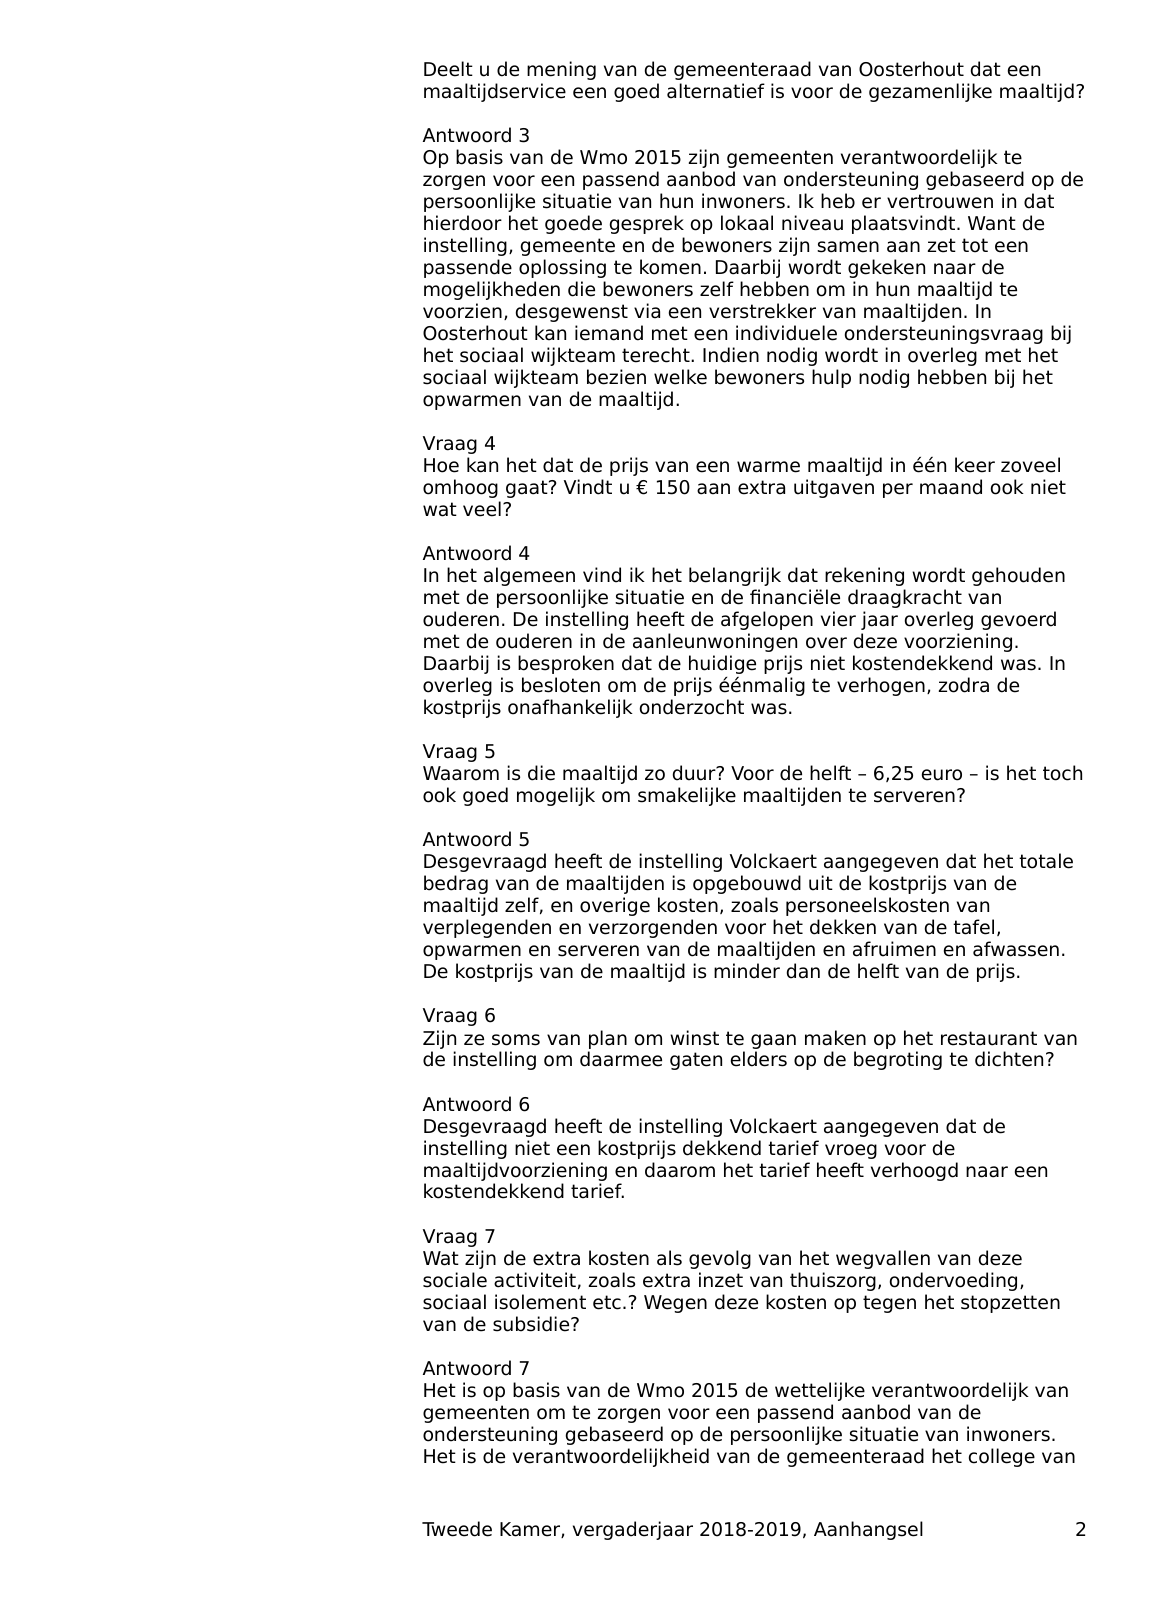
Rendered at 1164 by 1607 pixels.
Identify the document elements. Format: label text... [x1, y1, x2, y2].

text Het is op basis van de Wmo 2015 de wettelijke verantwoordelijk van gemeenten om te zorgen voor een passend aanbod van de ondersteuning gebaseerd op de persoonlijke situatie van inwoners. Het is de verantwoordelijkheid van de gemeenteraad het college van [422, 1380, 1087, 1468]
text Zijn ze soms van plan om winst te gaan maken op het restaurant van de instelling om daarmee gaten elders op de begroting te dichten? [422, 1027, 1087, 1071]
text Hoe kan het dat de prijs van een warme maaltijd in één keer zoveel omhoog gaat? Vindt u € 150 aan extra uitgaven per maand ook niet wat veel? [422, 455, 1087, 521]
text Antwoord 5 [422, 829, 1087, 851]
text Vraag 4 [422, 433, 1087, 455]
text Antwoord 6 [422, 1093, 1087, 1116]
text Op basis van de Wmo 2015 zijn gemeenten verantwoordelijk te zorgen voor een passend aanbod van ondersteuning gebaseerd op de persoonlijke situatie van hun inwoners. Ik heb er vertrouwen in dat hierdoor het goede gesprek op lokaal niveau plaatsvindt. Want de instelling, gemeente en de bewoners zijn samen aan zet tot een passende oplossing te komen. Daarbij wordt gekeken naar de mogelijkheden die bewoners zelf hebben om in hun maaltijd te voorzien, desgewenst via een verstrekker van maaltijden. In Oosterhout kan iemand met een individuele ondersteuningsvraag bij het sociaal wijkteam terecht. Indien nodig wordt in overleg met het sociaal wijkteam bezien welke bewoners hulp nodig hebben bij het opwarmen van de maaltijd. [422, 147, 1087, 411]
text Desgevraagd heeft de instelling Volckaert aangegeven dat de instelling niet een kostprijs dekkend tarief vroeg voor de maaltijdvoorziening en daarom het tarief heeft verhoogd naar een kostendekkend tarief. [422, 1116, 1087, 1203]
text Vraag 5 [422, 741, 1087, 763]
text Antwoord 3 [422, 125, 1087, 147]
text In het algemeen vind ik het belangrijk dat rekening wordt gehouden met de persoonlijke situatie en de financiële draagkracht van ouderen. De instelling heeft de afgelopen vier jaar overleg gevoerd met de ouderen in de aanleunwoningen over deze voorziening. Daarbij is besproken dat de huidige prijs niet kostendekkend was. In overleg is besloten om de prijs éénmalig te verhogen, zodra de kostprijs onafhankelijk onderzocht was. [422, 565, 1087, 719]
text Wat zijn de extra kosten als gevolg van het wegvallen van deze sociale activiteit, zoals extra inzet van thuiszorg, ondervoeding, sociaal isolement etc.? Wegen deze kosten op tegen het stopzetten van de subsidie? [422, 1248, 1087, 1336]
text Antwoord 4 [422, 543, 1087, 565]
text Waarom is die maaltijd zo duur? Voor de helft – 6,25 euro – is het toch ook goed mogelijk om smakelijke maaltijden te serveren? [422, 763, 1087, 807]
text Vraag 7 [422, 1226, 1087, 1248]
text Deelt u de mening van de gemeenteraad van Oosterhout dat een maaltijdservice een goed alternatief is voor de gezamenlijke maaltijd? [422, 59, 1087, 103]
text Desgevraagd heeft de instelling Volckaert aangegeven dat het totale bedrag van de maaltijden is opgebouwd uit de kostprijs van de maaltijd zelf, en overige kosten, zoals personeelskosten van verplegenden en verzorgenden voor het dekken van de tafel, opwarmen en serveren van de maaltijden en afruimen en afwassen. De kostprijs van de maaltijd is minder dan de helft van de prijs. [422, 851, 1087, 983]
text Antwoord 7 [422, 1358, 1087, 1380]
text Vraag 6 [422, 1005, 1087, 1027]
